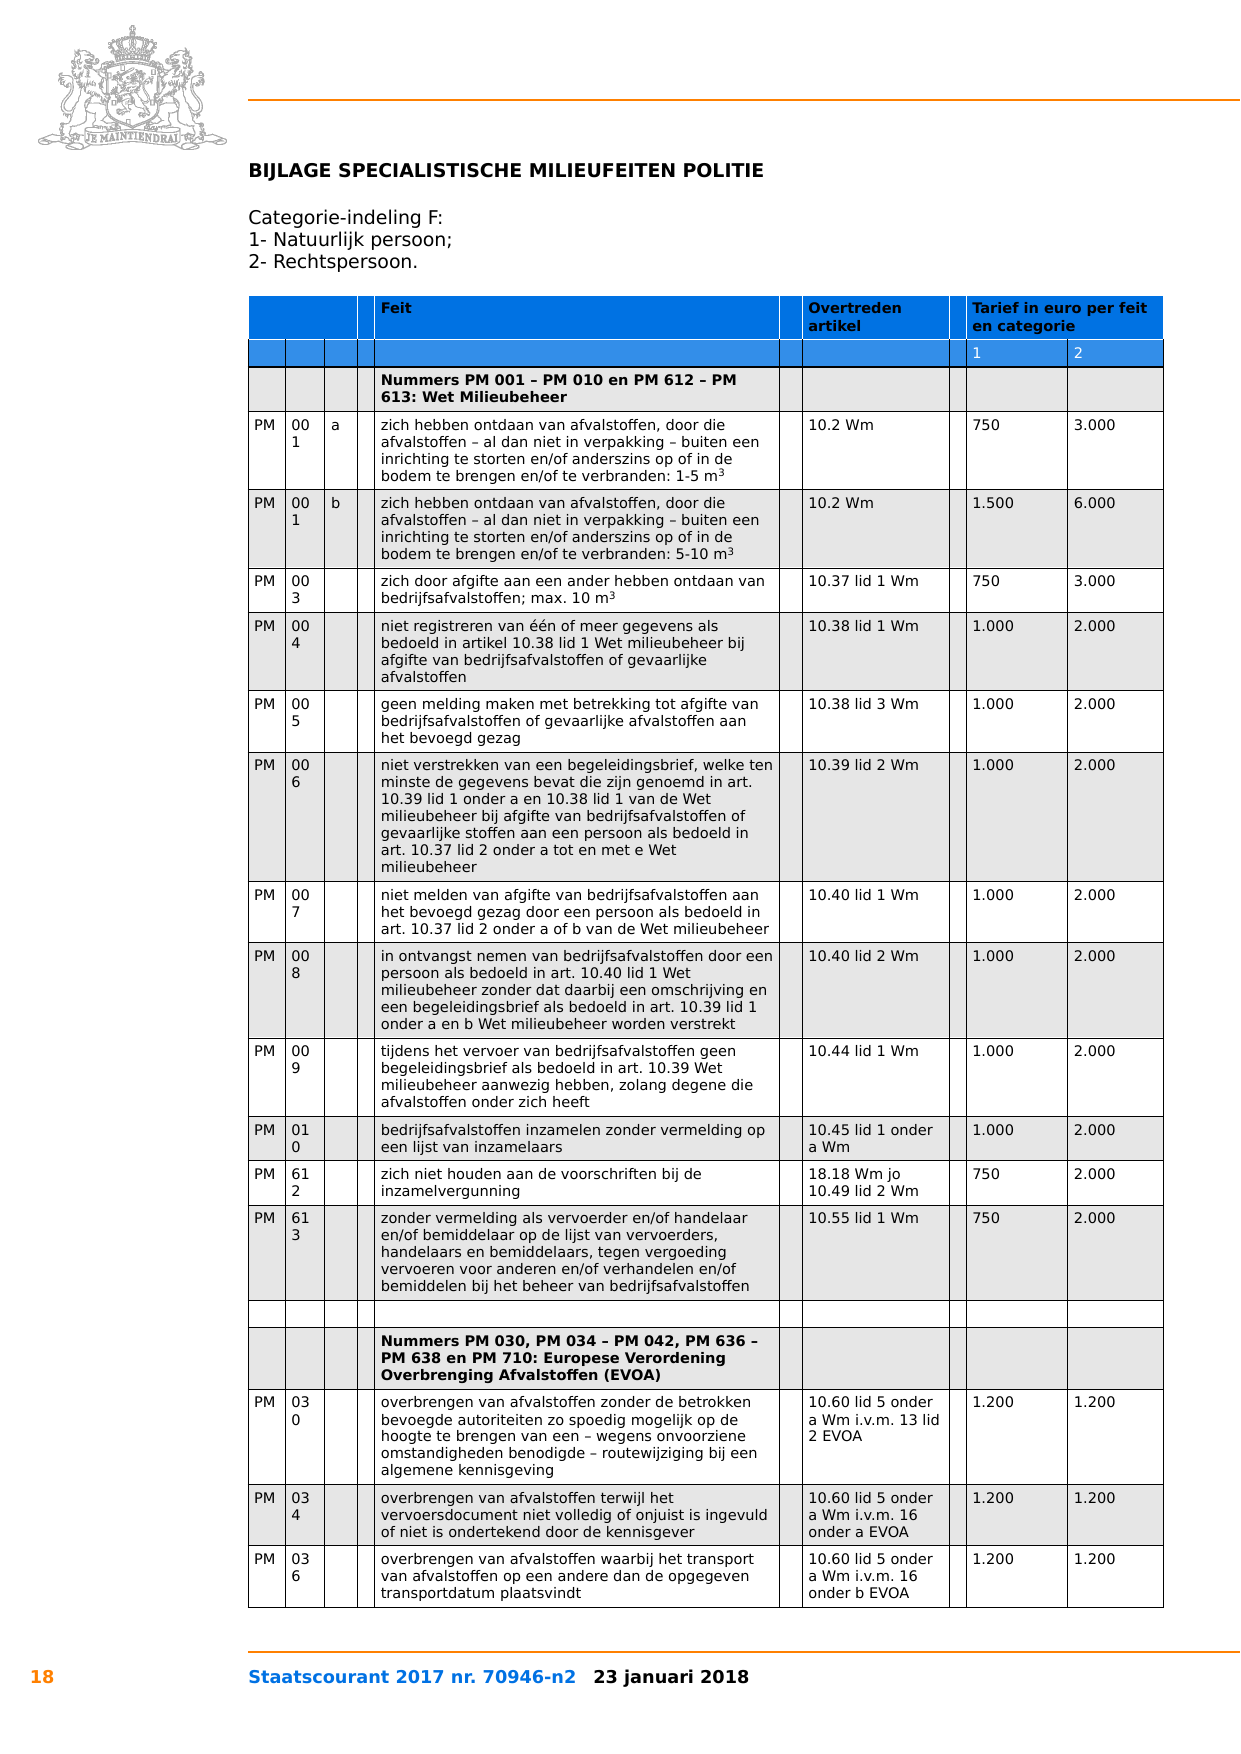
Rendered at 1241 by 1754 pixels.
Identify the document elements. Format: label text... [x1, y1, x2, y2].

table_cell [950, 412, 966, 489]
table_cell a [325, 412, 357, 489]
table_cell [950, 753, 966, 881]
table_cell [358, 1161, 374, 1204]
table_cell [780, 1485, 802, 1545]
table_cell [325, 1328, 357, 1389]
table_cell 1.200 [967, 1390, 1067, 1484]
table_cell 10.38 lid 3 Wm [803, 691, 949, 752]
table_cell 10.44 lid 1 Wm [803, 1039, 949, 1116]
table_cell [950, 368, 966, 411]
table_cell 007 [286, 882, 324, 942]
table_cell [358, 1301, 374, 1327]
table_header [950, 296, 966, 339]
table_cell [780, 412, 802, 489]
table_cell 001 [286, 490, 324, 567]
text Categorie-indeling F: [248, 207, 1163, 229]
table_cell [780, 1301, 802, 1327]
table_cell [950, 943, 966, 1037]
table_cell [325, 691, 357, 752]
table_cell 10.37 lid 1 Wm [803, 569, 949, 612]
table_cell bedrijfsafvalstoffen inzamelen zonder vermelding op een lijst van inzamelaars [375, 1117, 779, 1160]
table_cell zich door afgifte aan een ander hebben ontdaan van bedrijfsafvalstoffen; max. 10 m3 [375, 569, 779, 612]
table_cell 612 [286, 1161, 324, 1204]
table_cell PM [249, 1390, 285, 1484]
table_cell [780, 1117, 802, 1160]
table_cell [780, 1546, 802, 1607]
table_cell [375, 1301, 779, 1327]
table_cell [780, 613, 802, 690]
table_cell 034 [286, 1485, 324, 1545]
table_cell 10.40 lid 2 Wm [803, 943, 949, 1037]
table_cell [950, 1328, 966, 1389]
table_cell b [325, 490, 357, 567]
table_cell PM [249, 943, 285, 1037]
table_cell PM [249, 753, 285, 881]
table_cell [950, 1390, 966, 1484]
table_cell [375, 340, 779, 366]
table_cell 1.200 [967, 1546, 1067, 1607]
table_cell [358, 1206, 374, 1300]
table_cell 750 [967, 569, 1067, 612]
table_cell [358, 613, 374, 690]
table_cell 1 [967, 340, 1067, 366]
table_cell [950, 1039, 966, 1116]
table_cell in ontvangst nemen van bedrijfsafvalstoffen door een persoon als bedoeld in art. 10.40 lid 1 Wet milieubeheer zonder dat daarbij een omschrijving en een begeleidingsbrief als bedoeld in art. 10.39 lid 1 onder a en b Wet milieubeheer worden verstrekt [375, 943, 779, 1037]
table_cell 1.000 [967, 882, 1067, 942]
table_cell [950, 613, 966, 690]
table_cell [950, 1206, 966, 1300]
table_cell 3.000 [1068, 569, 1163, 612]
table_cell [358, 569, 374, 612]
text 2- Rechtspersoon. [248, 251, 1163, 273]
table_cell [325, 1301, 357, 1327]
table_cell [325, 1161, 357, 1204]
table_cell 10.45 lid 1 onder a Wm [803, 1117, 949, 1160]
table_cell 2.000 [1068, 1206, 1163, 1300]
table_cell [325, 569, 357, 612]
table_header Tarief in euro per feit en categorie [967, 296, 1163, 339]
table_cell [780, 340, 802, 366]
table_cell zich hebben ontdaan van afvalstoffen, door die afvalstoffen – al dan niet in verpakking – buiten een inrichting te storten en/of anderszins op of in de bodem te brengen en/of te verbranden: 5-10 m3 [375, 490, 779, 567]
table_cell [780, 943, 802, 1037]
table_cell 003 [286, 569, 324, 612]
table_cell [358, 1328, 374, 1389]
table_cell 2.000 [1068, 691, 1163, 752]
table_cell [950, 490, 966, 567]
table_cell [358, 368, 374, 411]
table_cell 2.000 [1068, 1039, 1163, 1116]
table_cell zonder vermelding als vervoerder en/of handelaar en/of bemiddelaar op de lijst van vervoerders, handelaars en bemiddelaars, tegen vergoeding vervoeren voor anderen en/of verhandelen en/of bemiddelen bij het beheer van bedrijfsafvalstoffen [375, 1206, 779, 1300]
table_cell [780, 882, 802, 942]
table_cell 1.000 [967, 753, 1067, 881]
table_cell [286, 1301, 324, 1327]
table_cell [358, 882, 374, 942]
table_cell zich niet houden aan de voorschriften bij de inzamelvergunning [375, 1161, 779, 1204]
table_cell [950, 1161, 966, 1204]
table_cell 2.000 [1068, 753, 1163, 881]
table_cell PM [249, 613, 285, 690]
table_cell 10.39 lid 2 Wm [803, 753, 949, 881]
table_cell [249, 1328, 285, 1389]
table_cell PM [249, 1161, 285, 1204]
table_cell 10.55 lid 1 Wm [803, 1206, 949, 1300]
table_cell PM [249, 1485, 285, 1545]
picture [38, 25, 227, 150]
table_cell [950, 691, 966, 752]
table_cell [780, 1390, 802, 1484]
table_cell 1.000 [967, 943, 1067, 1037]
table_cell [358, 1039, 374, 1116]
table_cell PM [249, 569, 285, 612]
table_cell [358, 1485, 374, 1545]
table_cell 006 [286, 753, 324, 881]
table_cell [967, 1301, 1067, 1327]
table_cell PM [249, 691, 285, 752]
table_cell [780, 368, 802, 411]
table_cell [286, 368, 324, 411]
table_header Overtreden artikel [803, 296, 949, 339]
table_cell 750 [967, 1161, 1067, 1204]
table_cell [249, 340, 285, 366]
table_cell 004 [286, 613, 324, 690]
table_cell PM [249, 1117, 285, 1160]
table_cell [325, 1390, 357, 1484]
table_cell [967, 368, 1067, 411]
table_cell niet melden van afgifte van bedrijfsafvalstoffen aan het bevoegd gezag door een persoon als bedoeld in art. 10.37 lid 2 onder a of b van de Wet milieubeheer [375, 882, 779, 942]
table_cell [780, 691, 802, 752]
table_header [358, 296, 374, 339]
table_cell niet verstrekken van een begeleidingsbrief, welke ten minste de gegevens bevat die zijn genoemd in art. 10.39 lid 1 onder a en 10.38 lid 1 van de Wet milieubeheer bij afgifte van bedrijfsafvalstoffen of gevaarlijke stoffen aan een persoon als bedoeld in art. 10.37 lid 2 onder a tot en met e Wet milieubeheer [375, 753, 779, 881]
table_cell [325, 1485, 357, 1545]
table_cell [950, 340, 966, 366]
table_cell 1.200 [967, 1485, 1067, 1545]
table_cell [950, 1117, 966, 1160]
subtitle BIJLAGE SPECIALISTISCHE MILIEUFEITEN POLITIE [248, 160, 1163, 182]
table_cell PM [249, 882, 285, 942]
table_cell Nummers PM 001 – PM 010 en PM 612 – PM 613: Wet Milieubeheer [375, 368, 779, 411]
table_cell 3.000 [1068, 412, 1163, 489]
table_cell overbrengen van afvalstoffen zonder de betrokken bevoegde autoriteiten zo spoedig mogelijk op de hoogte te brengen van een – wegens onvoorziene omstandigheden benodigde – routewijziging bij een algemene kennisgeving [375, 1390, 779, 1484]
table_cell [1068, 368, 1163, 411]
table_cell PM [249, 490, 285, 567]
table_cell 2.000 [1068, 882, 1163, 942]
table_cell zich hebben ontdaan van afvalstoffen, door die afvalstoffen – al dan niet in verpakking – buiten een inrichting te storten en/of anderszins op of in de bodem te brengen en/of te verbranden: 1-5 m3 [375, 412, 779, 489]
table_cell [780, 1328, 802, 1389]
table_cell 008 [286, 943, 324, 1037]
table_cell 1.000 [967, 691, 1067, 752]
table_cell 10.60 lid 5 onder a Wm i.v.m. 13 lid 2 EVOA [803, 1390, 949, 1484]
table_cell 1.000 [967, 613, 1067, 690]
table_cell [358, 1546, 374, 1607]
table_cell [358, 490, 374, 567]
table_cell 750 [967, 1206, 1067, 1300]
table_cell [780, 1161, 802, 1204]
table_cell PM [249, 1206, 285, 1300]
table_cell [1068, 1301, 1163, 1327]
table_cell 613 [286, 1206, 324, 1300]
table_cell 030 [286, 1390, 324, 1484]
table_cell 1.200 [1068, 1485, 1163, 1545]
table_cell 10.60 lid 5 onder a Wm i.v.m. 16 onder a EVOA [803, 1485, 949, 1545]
table_cell 1.500 [967, 490, 1067, 567]
table_cell 10.40 lid 1 Wm [803, 882, 949, 942]
table_cell 2 [1068, 340, 1163, 366]
table_cell [249, 368, 285, 411]
table_cell 10.2 Wm [803, 490, 949, 567]
table_cell [325, 1546, 357, 1607]
table_cell [325, 340, 357, 366]
table_cell 2.000 [1068, 943, 1163, 1037]
table_cell 2.000 [1068, 1161, 1163, 1204]
table_cell [780, 569, 802, 612]
table_cell [358, 340, 374, 366]
table_cell 1.000 [967, 1117, 1067, 1160]
table_cell [803, 1328, 949, 1389]
table_header [249, 296, 357, 339]
table_cell [358, 943, 374, 1037]
table_cell 10.2 Wm [803, 412, 949, 489]
table_cell [325, 1117, 357, 1160]
table_cell PM [249, 412, 285, 489]
table_cell 009 [286, 1039, 324, 1116]
table_cell [803, 1301, 949, 1327]
table_cell [780, 1039, 802, 1116]
table_cell [325, 943, 357, 1037]
table_cell 1.200 [1068, 1390, 1163, 1484]
table_cell [325, 368, 357, 411]
table_cell [325, 753, 357, 881]
table_cell [358, 1390, 374, 1484]
table_header Feit [375, 296, 779, 339]
table_cell [358, 412, 374, 489]
table_cell 10.38 lid 1 Wm [803, 613, 949, 690]
table_cell geen melding maken met betrekking tot afgifte van bedrijfsafvalstoffen of gevaarlijke afvalstoffen aan het bevoegd gezag [375, 691, 779, 752]
table_cell [249, 1301, 285, 1327]
table_cell 005 [286, 691, 324, 752]
table_cell 18.18 Wm jo 10.49 lid 2 Wm [803, 1161, 949, 1204]
table_cell 750 [967, 412, 1067, 489]
table_cell 2.000 [1068, 613, 1163, 690]
table_cell [803, 368, 949, 411]
table_cell [803, 340, 949, 366]
table_cell [950, 1485, 966, 1545]
table_cell [780, 490, 802, 567]
table_cell [950, 1546, 966, 1607]
table_cell [780, 753, 802, 881]
table_cell [286, 1328, 324, 1389]
table_cell [325, 1206, 357, 1300]
table_cell PM [249, 1546, 285, 1607]
table_cell niet registreren van één of meer gegevens als bedoeld in artikel 10.38 lid 1 Wet milieubeheer bij afgifte van bedrijfsafvalstoffen of gevaarlijke afvalstoffen [375, 613, 779, 690]
table_cell [950, 569, 966, 612]
table_cell [950, 1301, 966, 1327]
table_cell overbrengen van afvalstoffen terwijl het vervoersdocument niet volledig of onjuist is ingevuld of niet is ondertekend door de kennisgever [375, 1485, 779, 1545]
table_cell [325, 1039, 357, 1116]
table_cell [358, 753, 374, 881]
table_header [780, 296, 802, 339]
table_cell 2.000 [1068, 1117, 1163, 1160]
table_cell [325, 882, 357, 942]
table_cell PM [249, 1039, 285, 1116]
table_cell 6.000 [1068, 490, 1163, 567]
table_cell 10.60 lid 5 onder a Wm i.v.m. 16 onder b EVOA [803, 1546, 949, 1607]
table_cell overbrengen van afvalstoffen waarbij het transport van afvalstoffen op een andere dan de opgegeven transportdatum plaatsvindt [375, 1546, 779, 1607]
table_cell Nummers PM 030, PM 034 – PM 042, PM 636 – PM 638 en PM 710: Europese Verordening Overbrenging Afvalstoffen (EVOA) [375, 1328, 779, 1389]
table_cell 1.200 [1068, 1546, 1163, 1607]
table_cell [950, 882, 966, 942]
table_cell 1.000 [967, 1039, 1067, 1116]
table_cell 001 [286, 412, 324, 489]
table_cell [325, 613, 357, 690]
table_cell [780, 1206, 802, 1300]
table_cell [967, 1328, 1067, 1389]
table_cell [1068, 1328, 1163, 1389]
table_cell [286, 340, 324, 366]
table_cell [358, 1117, 374, 1160]
table_cell 036 [286, 1546, 324, 1607]
table_cell 010 [286, 1117, 324, 1160]
table_cell [358, 691, 374, 752]
text 1- Natuurlijk persoon; [248, 229, 1163, 251]
table_cell tijdens het vervoer van bedrijfsafvalstoffen geen begeleidingsbrief als bedoeld in art. 10.39 Wet milieubeheer aanwezig hebben, zolang degene die afvalstoffen onder zich heeft [375, 1039, 779, 1116]
